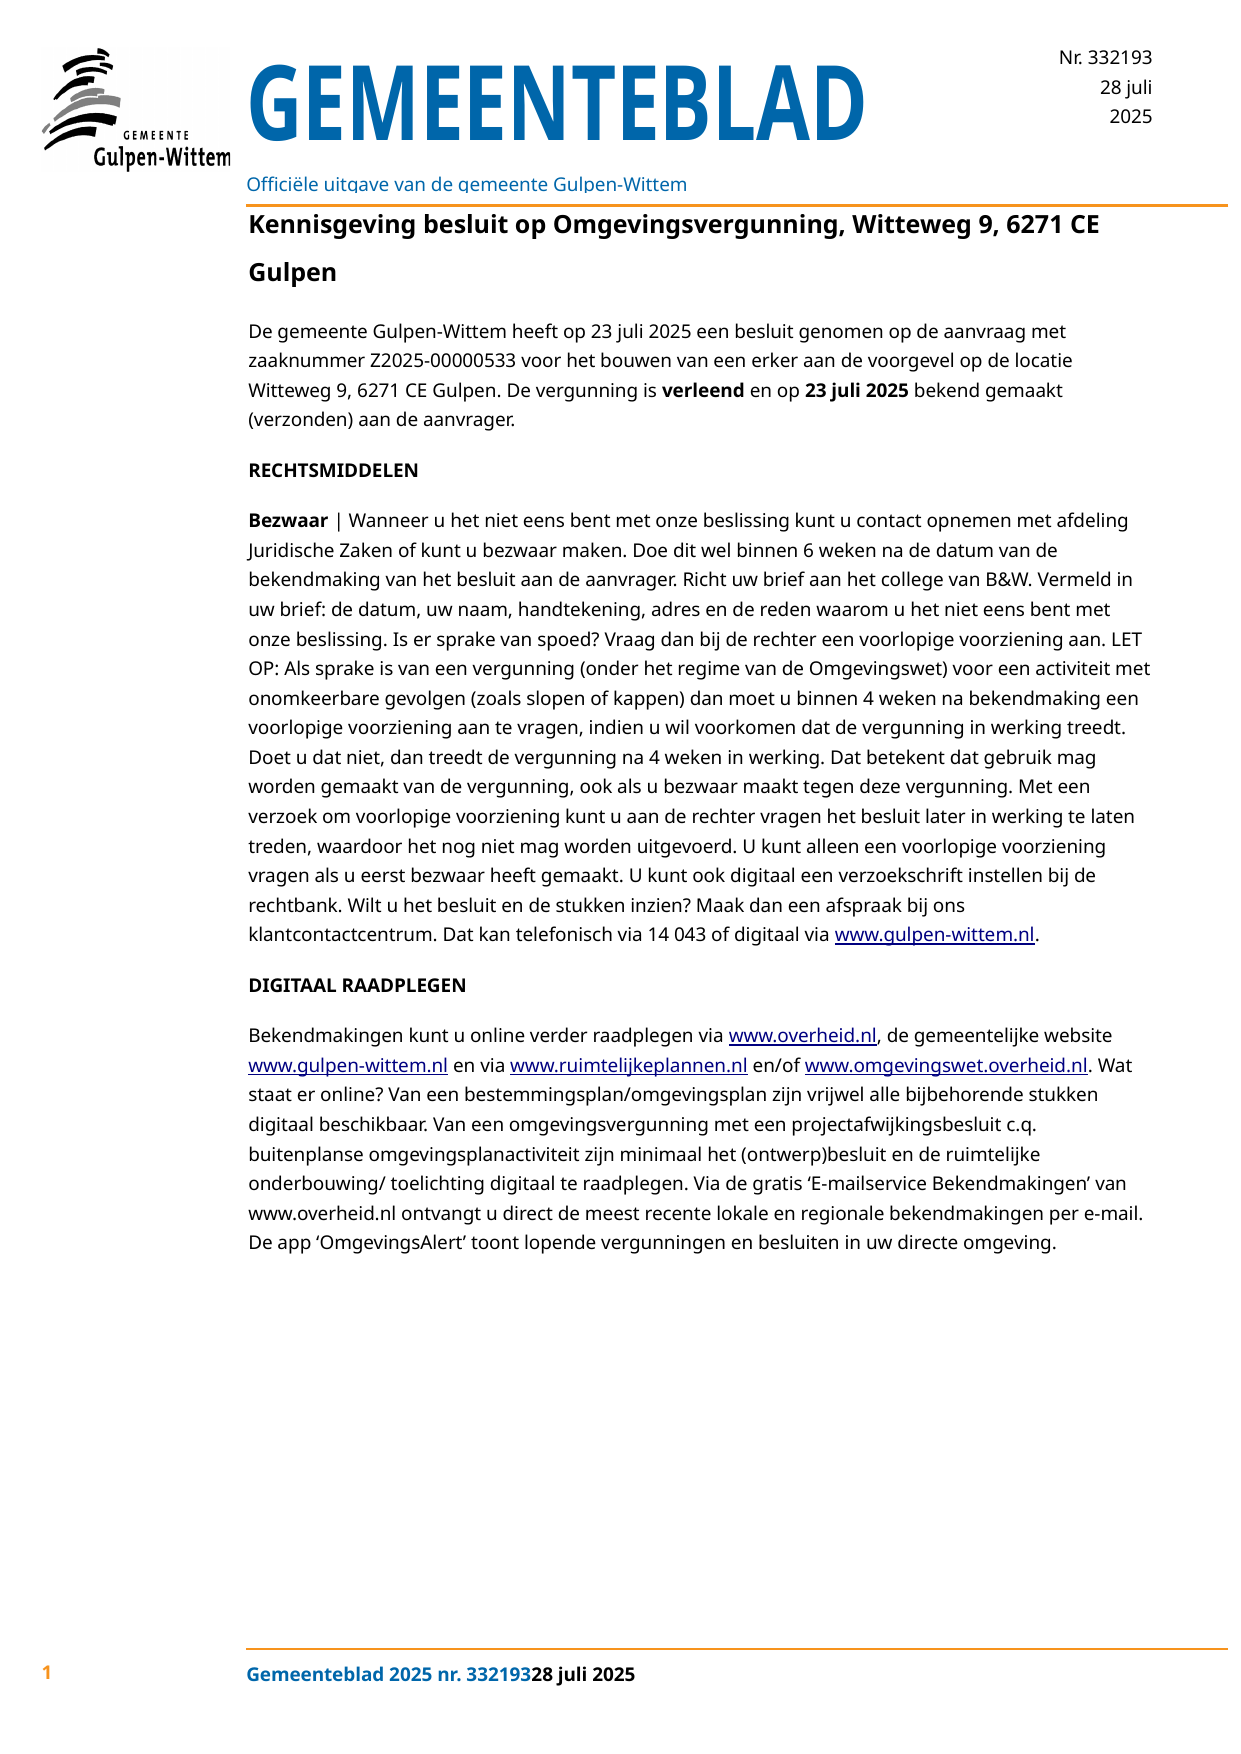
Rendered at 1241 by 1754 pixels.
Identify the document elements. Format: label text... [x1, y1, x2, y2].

text Bekendmakingen kunt u online verder raadplegen via www.overheid.nl, de gemeentelijke website www.gulpen-wittem.nl en via www.ruimtelijkeplannen.nl en/of www.omgevingswet.overheid.nl. Wat staat er online? Van een bestemmingsplan/omgevingsplan zijn vrijwel alle bijbehorende stukken digitaal beschikbaar. Van een omgevingsvergunning met een projectafwijkingsbesluit c.q. buitenplanse omgevingsplanactiviteit zijn minimaal het (ontwerp)besluit en de ruimtelijke onderbouwing/ toelichting digitaal te raadplegen. Via de gratis ‘E-mailservice Bekendmakingen’ van www.overheid.nl ontvangt u direct de meest recente lokale en regionale bekendmakingen per e-mail. De app ‘OmgevingsAlert’ toont lopende vergunningen en besluiten in uw directe omgeving. [248, 1022, 1152, 1255]
picture [41, 47, 231, 172]
text Kennisgeving besluit op Omgevingsvergunning, Witteweg 9, 6271 CE Gulpen [248, 207, 1152, 288]
text Bezwaar | Wanneer u het niet eens bent met onze beslissing kunt u contact opnemen met afdeling Juridische Zaken of kunt u bezwaar maken. Doe dit wel binnen 6 weken na de datum van de bekendmaking van het besluit aan de aanvrager. Richt uw brief aan het college van B&W. Vermeld in uw brief: de datum, uw naam, handtekening, adres en de reden waarom u het niet eens bent met onze beslissing. Is er sprake van spoed? Vraag dan bij de rechter een voorlopige voorziening aan. LET OP: Als sprake is van een vergunning (onder het regime van de Omgevingswet) voor een activiteit met onomkeerbare gevolgen (zoals slopen of kappen) dan moet u binnen 4 weken na bekendmaking een voorlopige voorziening aan te vragen, indien u wil voorkomen dat de vergunning in werking treedt. Doet u dat niet, dan treedt de vergunning na 4 weken in werking. Dat betekent dat gebruik mag worden gemaakt van de vergunning, ook als u bezwaar maakt tegen deze vergunning. Met een verzoek om voorlopige voorziening kunt u aan de rechter vragen het besluit later in werking te laten treden, waardoor het nog niet mag worden uitgevoerd. U kunt alleen een voorlopige voorziening vragen als u eerst bezwaar heeft gemaakt. U kunt ook digitaal een verzoekschrift instellen bij de rechtbank. Wilt u het besluit en de stukken inzien? Maak dan een afspraak bij ons klantcontactcentrum. Dat kan telefonisch via 14 043 of digitaal via www.gulpen-wittem.nl. [248, 507, 1152, 947]
text De gemeente Gulpen-Wittem heeft op 23 juli 2025 een besluit genomen op de aanvraag met zaaknummer Z2025-00000533 voor het bouwen van een erker aan de voorgevel op de locatie Witteweg 9, 6271 CE Gulpen. De vergunning is verleend en op 23 juli 2025 bekend gemaakt (verzonden) aan de aanvrager. [248, 318, 1152, 432]
text DIGITAAL RAADPLEGEN [248, 972, 1152, 998]
text RECHTSMIDDELEN [248, 457, 1152, 483]
